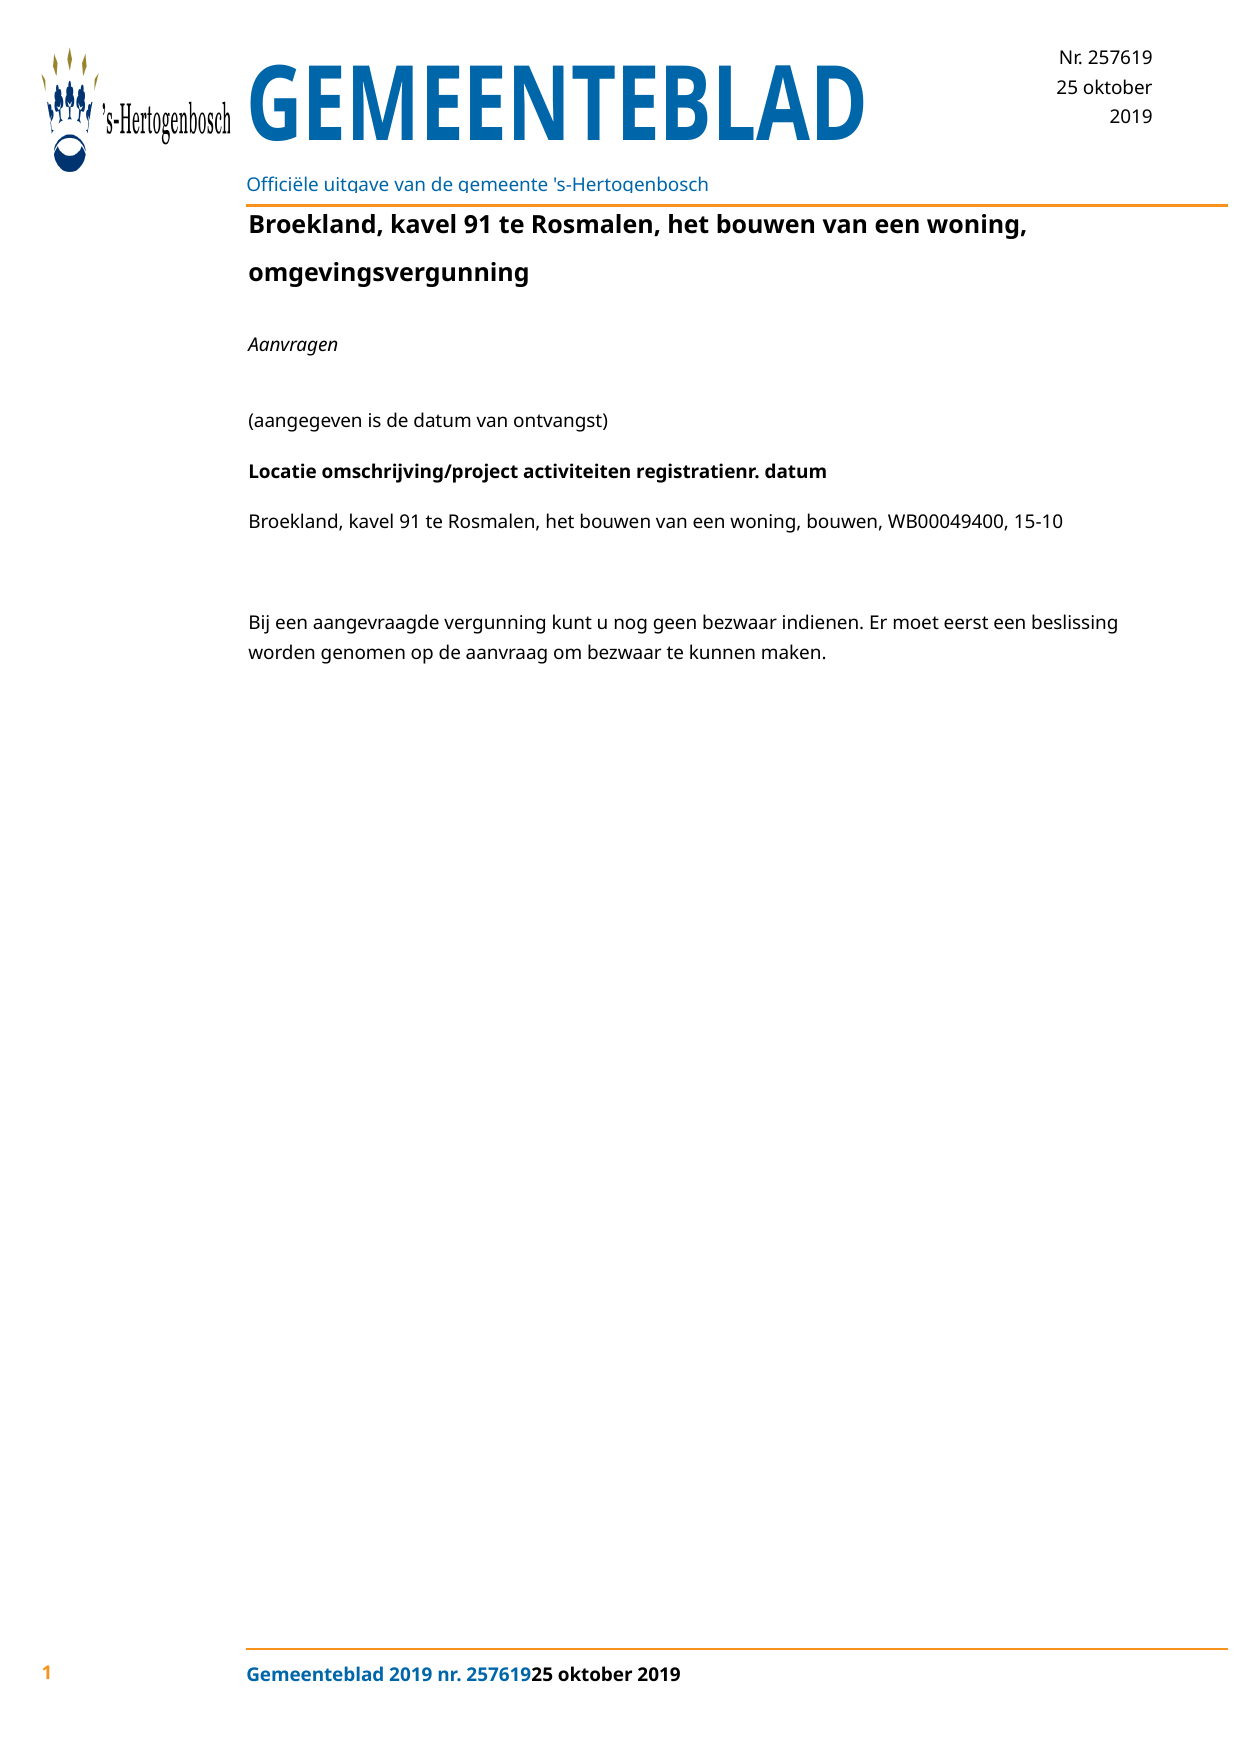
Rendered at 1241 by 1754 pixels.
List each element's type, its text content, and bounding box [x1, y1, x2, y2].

text Bij een aangevraagde vergunning kunt u nog geen bezwaar indienen. Er moet eerst een beslissing worden genomen op de aanvraag om bezwaar te kunnen maken. [248, 609, 1152, 664]
picture [41, 47, 231, 172]
text Locatie omschrijving/project activiteiten registratienr. datum [248, 458, 1152, 484]
text Broekland, kavel 91 te Rosmalen, het bouwen van een woning, omgevingsvergunning [248, 207, 1152, 288]
text Broekland, kavel 91 te Rosmalen, het bouwen van een woning, bouwen, WB00049400, 15-10 [248, 508, 1152, 534]
text (aangegeven is de datum van ontvangst) [248, 408, 1152, 433]
text Aanvragen [248, 331, 1152, 357]
